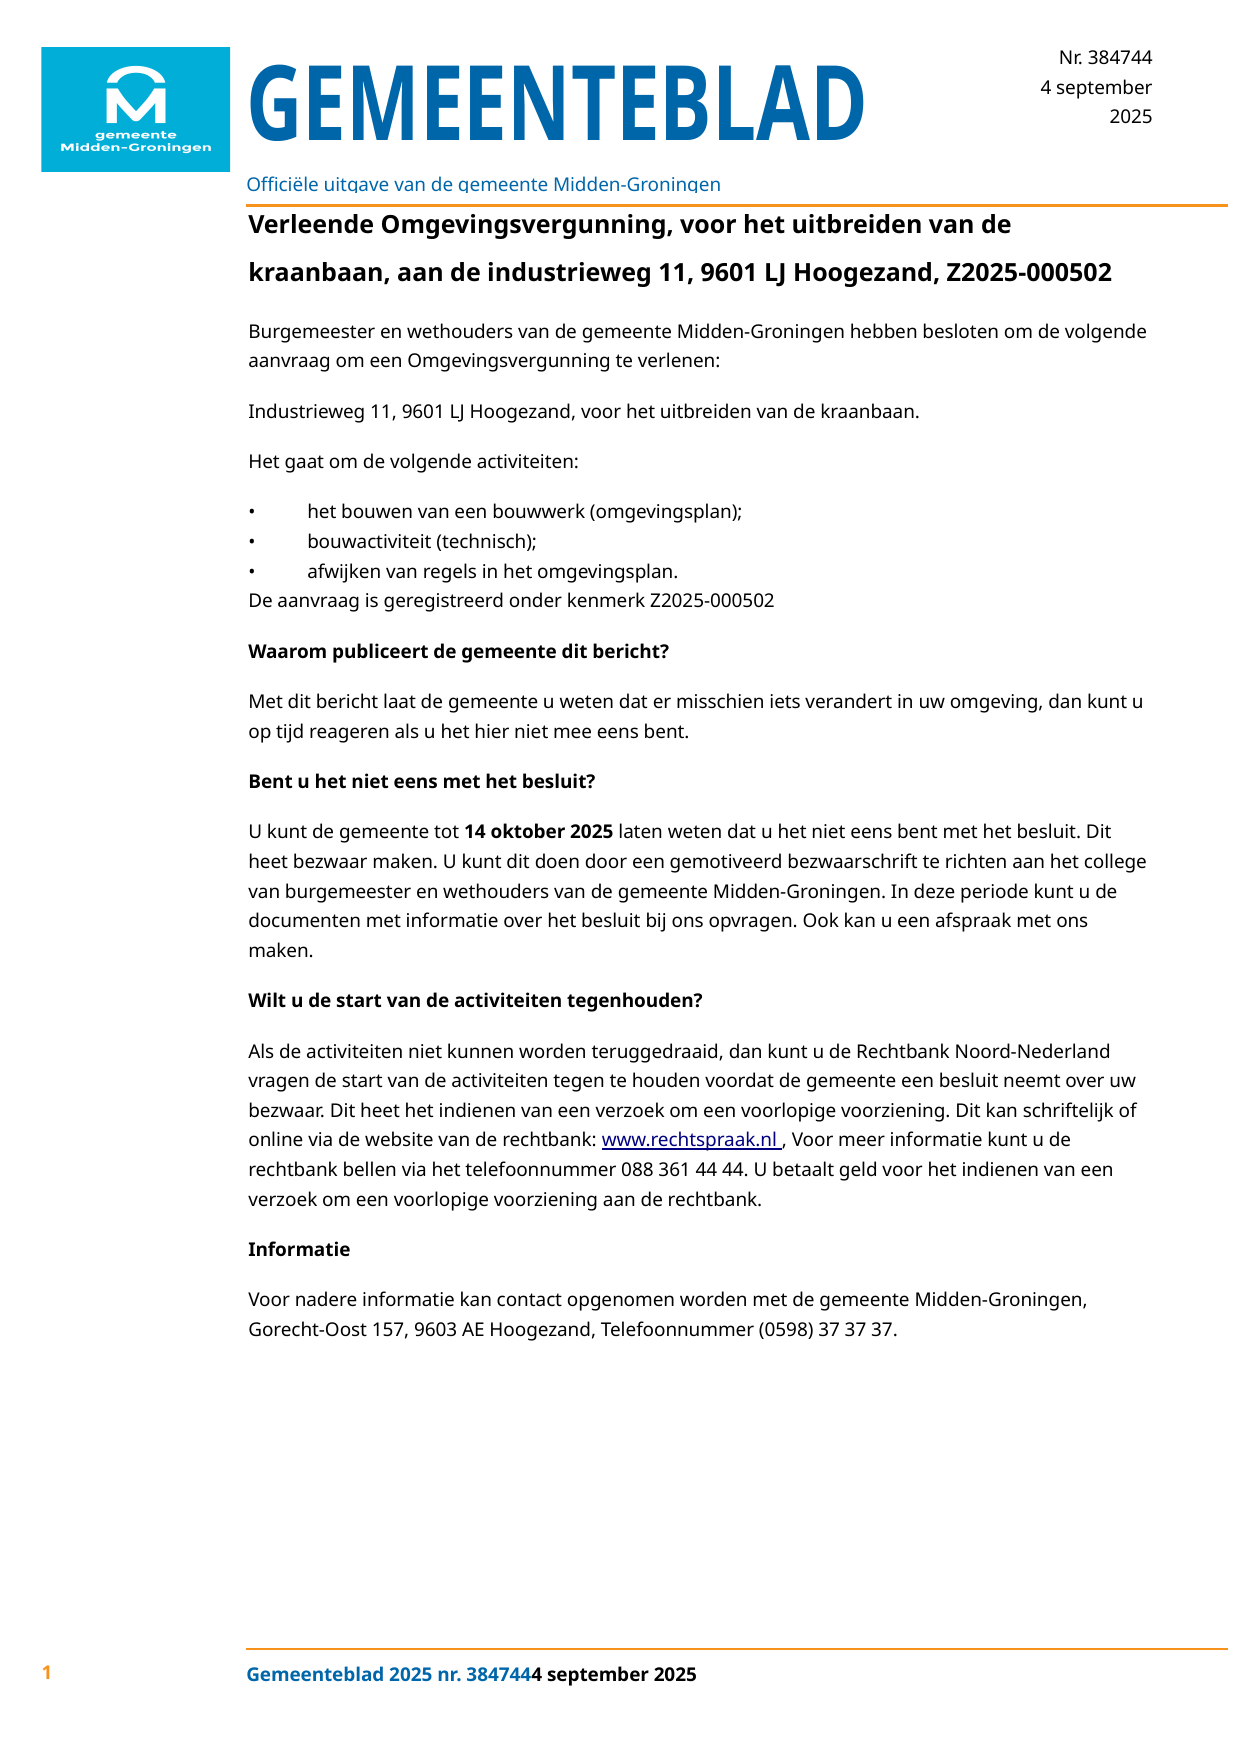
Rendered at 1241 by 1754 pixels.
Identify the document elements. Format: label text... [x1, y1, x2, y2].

list afwijken van regels in het omgevingsplan. [248, 558, 1152, 584]
list het bouwen van een bouwwerk (omgevingsplan); [248, 499, 1152, 524]
text Als de activiteiten niet kunnen worden teruggedraaid, dan kunt u de Rechtbank Noord-Nederland vragen de start van de activiteiten tegen te houden voordat de gemeente een besluit neemt over uw bezwaar. Dit heet het indienen van een verzoek om een voorlopige voorziening. Dit kan schriftelijk of online via de website van de rechtbank: www.rechtspraak.nl , Voor meer informatie kunt u de rechtbank bellen via het telefoonnummer 088 361 44 44. U betaalt geld voor het indienen van een verzoek om een voorlopige voorziening aan de rechtbank. [248, 1038, 1152, 1212]
picture [184, 146, 190, 153]
text U kunt de gemeente tot 14 oktober 2025 laten weten dat u het niet eens bent met het besluit. Dit heet bezwaar maken. U kunt dit doen door een gemotiveerd bezwaarschrift te richten aan het college van burgemeester en wethouders van de gemeente Midden-Groningen. In deze periode kunt u de documenten met informatie over het besluit bij ons opvragen. Ook kan u een afspraak met ons maken. [248, 819, 1152, 963]
text Informatie [248, 1236, 1152, 1262]
text Waarom publiceert de gemeente dit bericht? [248, 638, 1152, 664]
text Bent u het niet eens met het besluit? [248, 768, 1152, 794]
picture [107, 89, 165, 122]
text Verleende Omgevingsvergunning, voor het uitbreiden van de kraanbaan, aan de industrieweg 11, 9601 LJ Hoogezand, Z2025-000502 [248, 207, 1152, 288]
text Wilt u de start van de activiteiten tegenhouden? [248, 987, 1152, 1013]
list bouwactiviteit (technisch); [248, 528, 1152, 554]
picture [108, 66, 164, 82]
text Industrieweg 11, 9601 LJ Hoogezand, voor het uitbreiden van de kraanbaan. [248, 398, 1152, 424]
text Het gaat om de volgende activiteiten: [248, 448, 1152, 474]
text Met dit bericht laat de gemeente u weten dat er misschien iets verandert in uw omgeving, dan kunt u op tijd reageren als u het hier niet mee eens bent. [248, 688, 1152, 744]
text Voor nadere informatie kan contact opgenomen worden met de gemeente Midden-Groningen, Gorecht-Oost 157, 9603 AE Hoogezand, Telefoonnummer (0598) 37 37 37. [248, 1287, 1152, 1342]
text Burgemeester en wethouders van de gemeente Midden-Groningen hebben besloten om de volgende aanvraag om een Omgevingsvergunning te verlenen: [248, 318, 1152, 373]
text De aanvraag is geregistreerd onder kenmerk Z2025-000502 [248, 587, 1152, 613]
